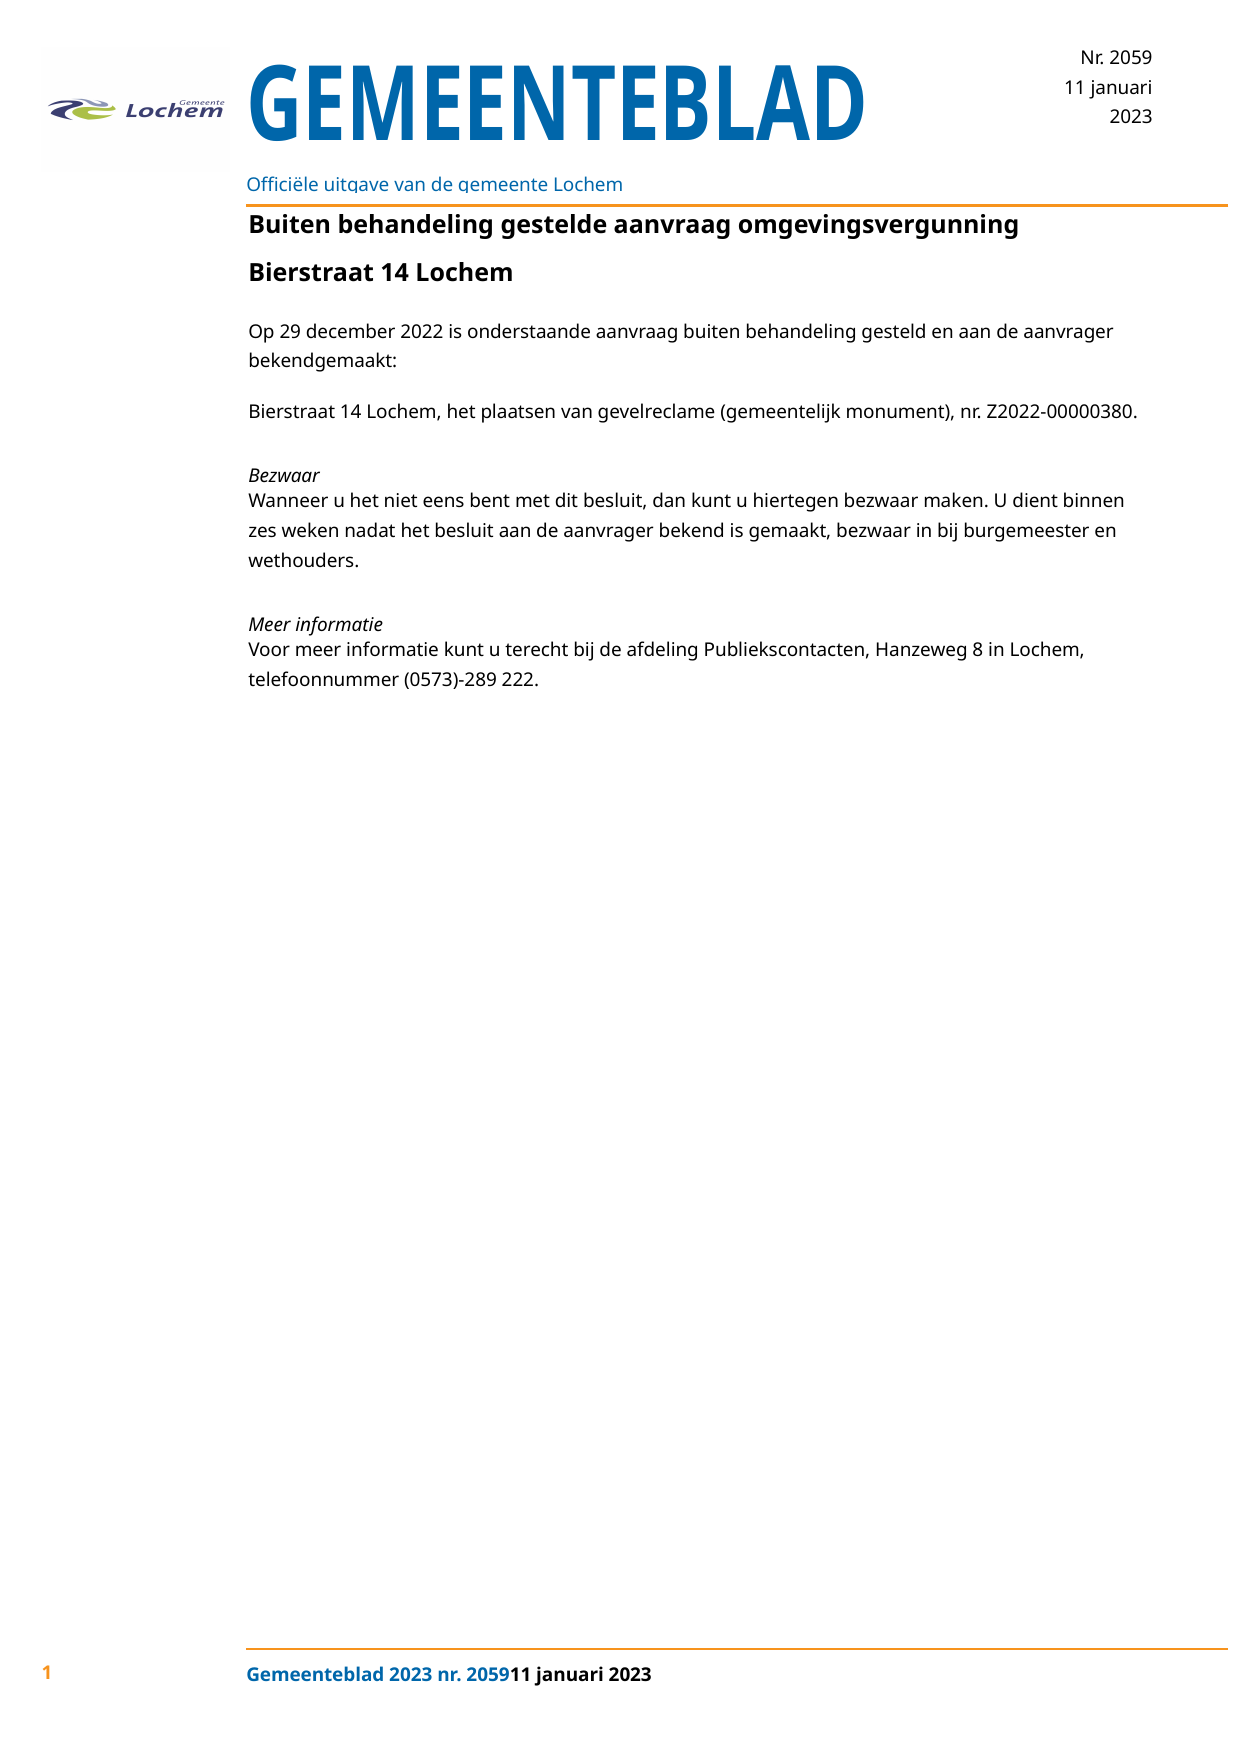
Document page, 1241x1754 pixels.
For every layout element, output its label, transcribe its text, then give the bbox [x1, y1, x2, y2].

picture [41, 47, 231, 172]
text Op 29 december 2022 is onderstaande aanvraag buiten behandeling gesteld en aan de aanvrager bekendgemaakt: [248, 318, 1152, 373]
text Meer informatie [248, 611, 1152, 636]
text Bierstraat 14 Lochem, het plaatsen van gevelreclame (gemeentelijk monument), nr. Z2022-00000380. [248, 398, 1152, 424]
text Wanneer u het niet eens bent met dit besluit, dan kunt u hiertegen bezwaar maken. U dient binnen zes weken nadat het besluit aan de aanvrager bekend is gemaakt, bezwaar in bij burgemeester en wethouders. [248, 488, 1152, 572]
text Bezwaar [248, 462, 1152, 488]
text Voor meer informatie kunt u terecht bij de afdeling Publiekscontacten, Hanzeweg 8 in Lochem, telefoonnummer (0573)-289 222. [248, 636, 1152, 692]
text Buiten behandeling gestelde aanvraag omgevingsvergunning Bierstraat 14 Lochem [248, 207, 1152, 288]
